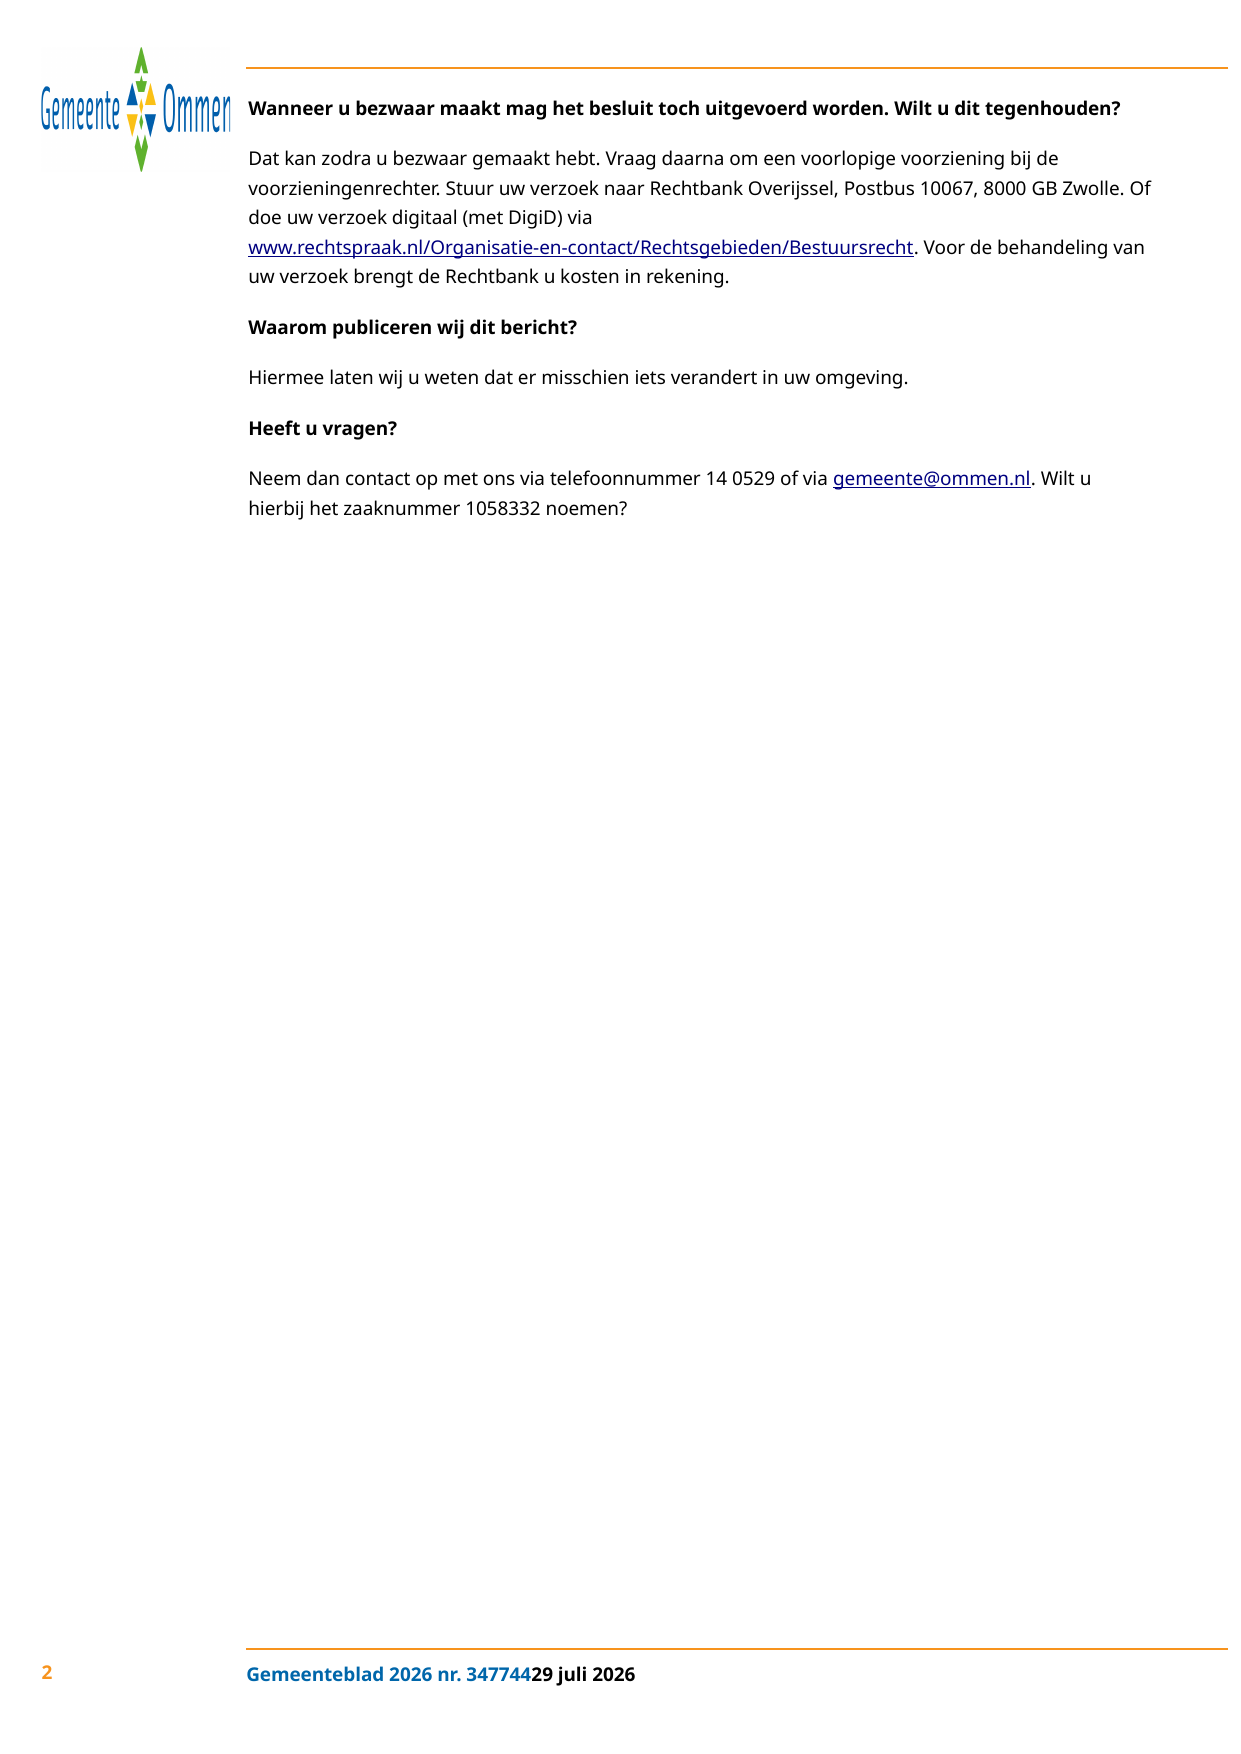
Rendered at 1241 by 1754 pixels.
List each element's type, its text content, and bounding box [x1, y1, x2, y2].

text Wanneer u bezwaar maakt mag het besluit toch uitgevoerd worden. Wilt u dit tegenhouden? [248, 95, 1152, 121]
text Neem dan contact op met ons via telefoonnummer 14 0529 of via gemeente@ommen.nl. Wilt u hierbij het zaaknummer 1058332 noemen? [248, 465, 1152, 521]
picture [41, 47, 231, 172]
text Dat kan zodra u bezwaar gemaakt hebt. Vraag daarna om een voorlopige voorziening bij de voorzieningenrechter. Stuur uw verzoek naar Rechtbank Overijssel, Postbus 10067, 8000 GB Zwolle. Of doe uw verzoek digitaal (met DigiD) via www.rechtspraak.nl/Organisatie-en-contact/Rechtsgebieden/Bestuursrecht. Voor de behandeling van uw verzoek brengt de Rechtbank u kosten in rekening. [248, 145, 1152, 289]
text Hiermee laten wij u weten dat er misschien iets verandert in uw omgeving. [248, 364, 1152, 390]
text Waarom publiceren wij dit bericht? [248, 314, 1152, 340]
text Heeft u vragen? [248, 415, 1152, 441]
